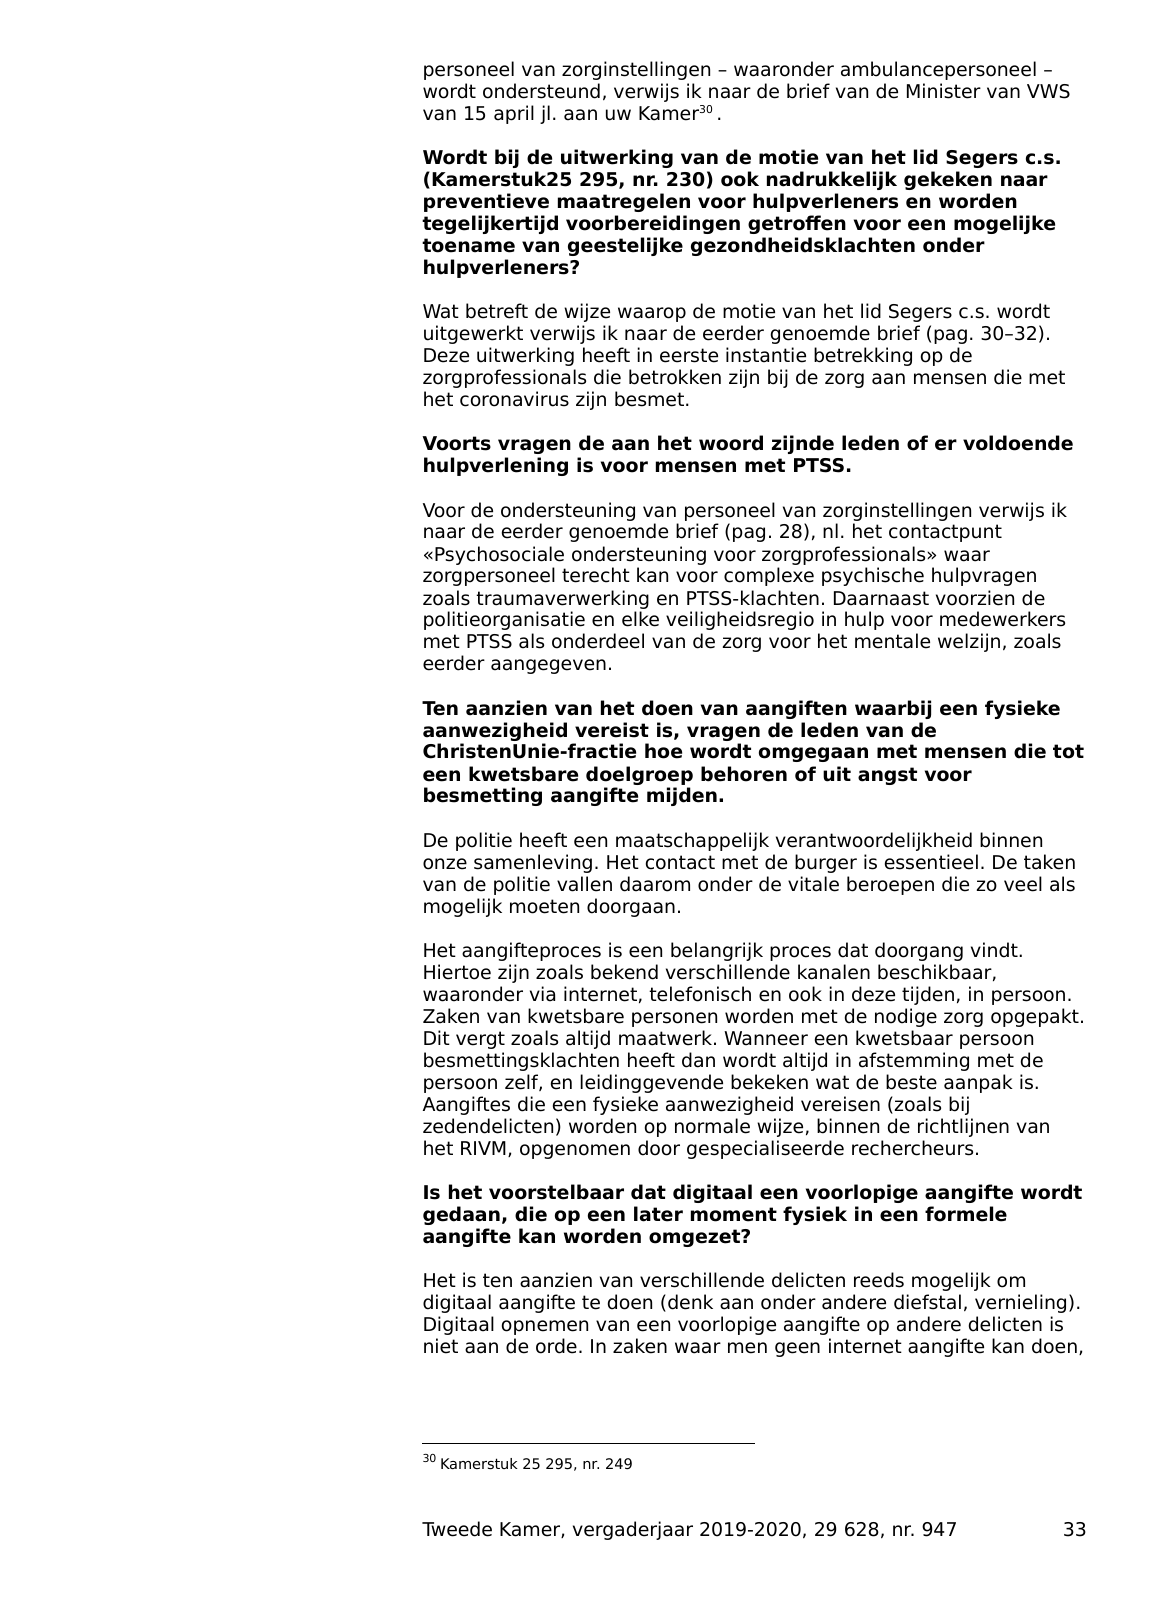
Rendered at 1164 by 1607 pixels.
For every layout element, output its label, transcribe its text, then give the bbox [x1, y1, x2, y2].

text Voorts vragen de aan het woord zijnde leden of er voldoende hulpverlening is voor mensen met PTSS. [422, 433, 1087, 477]
text Ten aanzien van het doen van aangiften waarbij een fysieke aanwezigheid vereist is, vragen de leden van de ChristenUnie-fractie hoe wordt omgegaan met mensen die tot een kwetsbare doelgroep behoren of uit angst voor besmetting aangifte mijden. [422, 697, 1087, 807]
text Kamerstuk 25 295, nr. 249 [422, 1452, 1087, 1474]
text Is het voorstelbaar dat digitaal een voorlopige aangifte wordt gedaan, die op een later moment fysiek in een formele aangifte kan worden omgezet? [422, 1182, 1087, 1248]
text Het aangifteproces is een belangrijk proces dat doorgang vindt. Hiertoe zijn zoals bekend verschillende kanalen beschikbaar, waaronder via internet, telefonisch en ook in deze tijden, in persoon. Zaken van kwetsbare personen worden met de nodige zorg opgepakt. Dit vergt zoals altijd maatwerk. Wanneer een kwetsbaar persoon besmettingsklachten heeft dan wordt altijd in afstemming met de persoon zelf, en leidinggevende bekeken wat de beste aanpak is. [422, 940, 1087, 1093]
text Aangiftes die een fysieke aanwezigheid vereisen (zoals bij zedendelicten) worden op normale wijze, binnen de richtlijnen van het RIVM, opgenomen door gespecialiseerde rechercheurs. [422, 1093, 1087, 1159]
text Wordt bij de uitwerking van de motie van het lid Segers c.s. (Kamerstuk25 295, nr. 230) ook nadrukkelijk gekeken naar preventieve maatregelen voor hulpverleners en worden tegelijkertijd voorbereidingen getroffen voor een mogelijke toename van geestelijke gezondheidsklachten onder hulpverleners? [422, 147, 1087, 279]
text Voor de ondersteuning van personeel van zorginstellingen verwijs ik naar de eerder genoemde brief (pag. 28), nl. het contactpunt «Psychosociale ondersteuning voor zorgprofessionals» waar zorgpersoneel terecht kan voor complexe psychische hulpvragen zoals traumaverwerking en PTSS-klachten. Daarnaast voorzien de politieorganisatie en elke veiligheidsregio in hulp voor medewerkers met PTSS als onderdeel van de zorg voor het mentale welzijn, zoals eerder aangegeven. [422, 499, 1087, 675]
text personeel van zorginstellingen – waaronder ambulancepersoneel – wordt ondersteund, verwijs ik naar de brief van de Minister van VWS van 15 april jl. aan uw Kamer. [422, 59, 1087, 125]
text Het is ten aanzien van verschillende delicten reeds mogelijk om digitaal aangifte te doen (denk aan onder andere diefstal, vernieling). Digitaal opnemen van een voorlopige aangifte op andere delicten is niet aan de orde. In zaken waar men geen internet aangifte kan doen, [422, 1270, 1087, 1358]
text De politie heeft een maatschappelijk verantwoordelijkheid binnen onze samenleving. Het contact met de burger is essentieel. De taken van de politie vallen daarom onder de vitale beroepen die zo veel als mogelijk moeten doorgaan. [422, 829, 1087, 917]
text Wat betreft de wijze waarop de motie van het lid Segers c.s. wordt uitgewerkt verwijs ik naar de eerder genoemde brief (pag. 30–32). Deze uitwerking heeft in eerste instantie betrekking op de zorgprofessionals die betrokken zijn bij de zorg aan mensen die met het coronavirus zijn besmet. [422, 301, 1087, 411]
